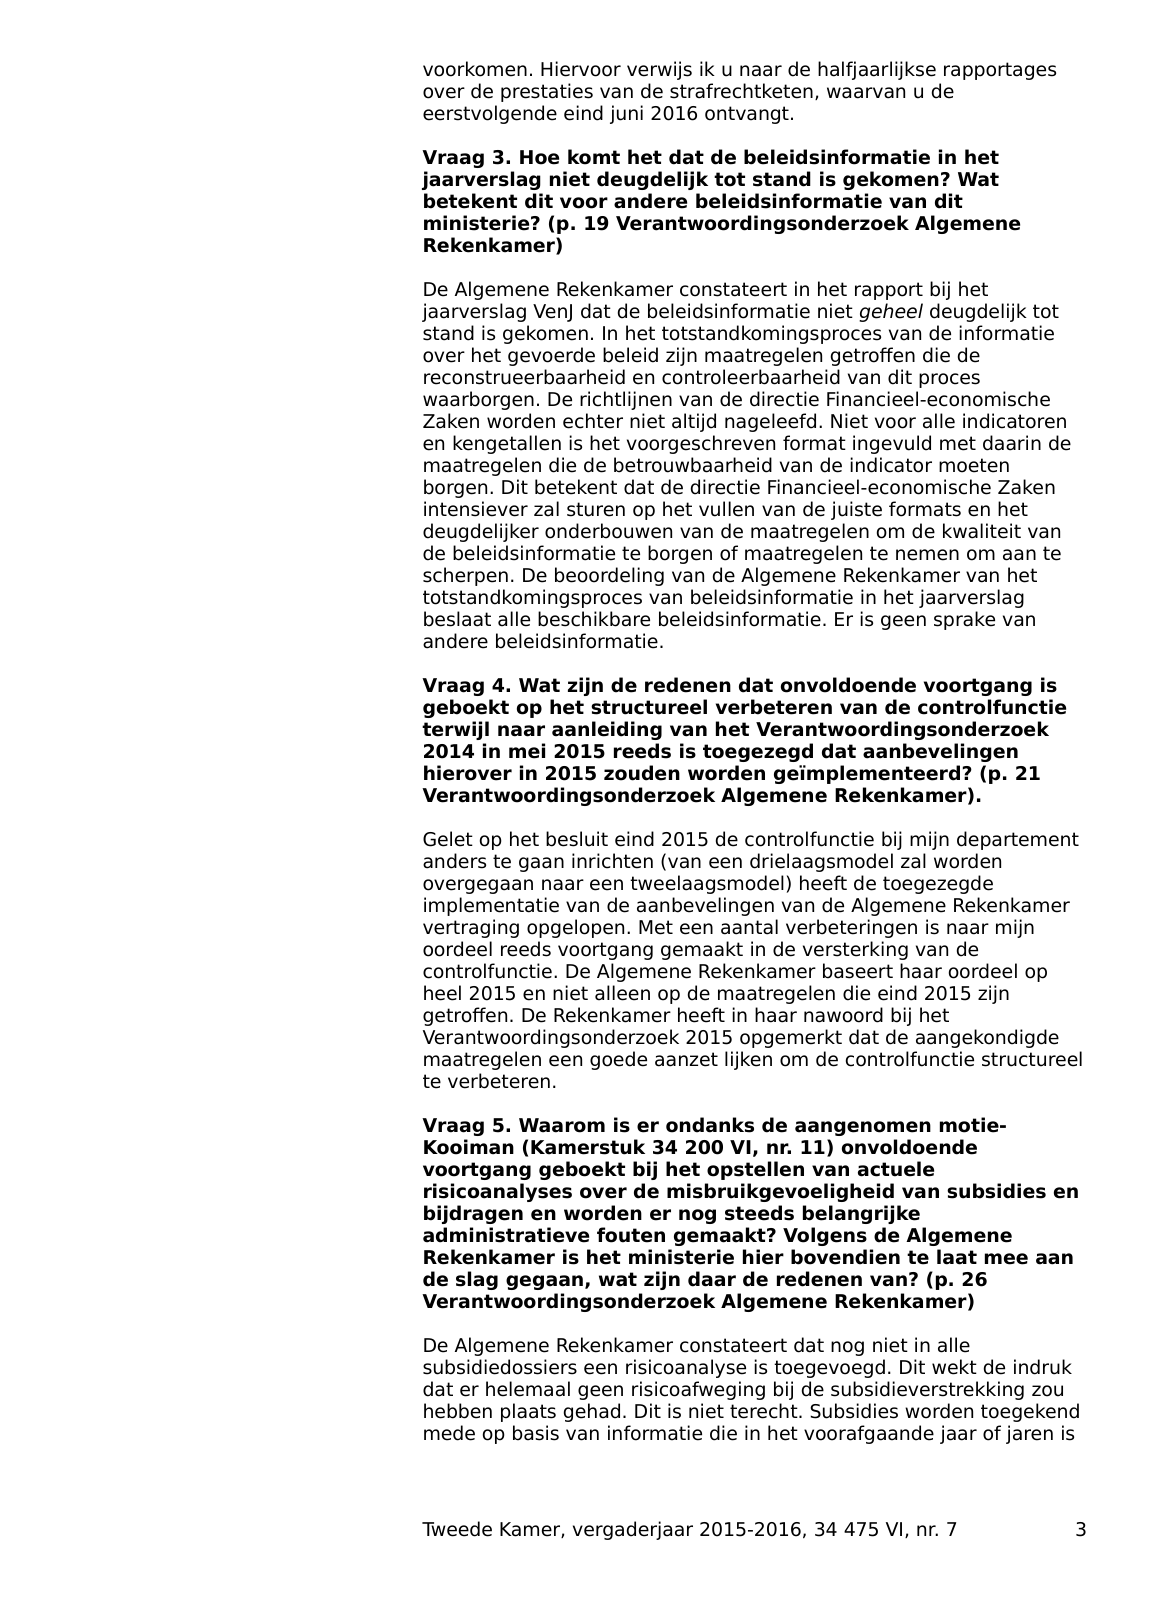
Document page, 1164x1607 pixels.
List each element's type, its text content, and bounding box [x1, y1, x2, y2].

text Vraag 5. Waarom is er ondanks de aangenomen motie-Kooiman (Kamerstuk 34 200 VI, nr. 11) onvoldoende voortgang geboekt bij het opstellen van actuele risicoanalyses over de misbruikgevoeligheid van subsidies en bijdragen en worden er nog steeds belangrijke administratieve fouten gemaakt? Volgens de Algemene Rekenkamer is het ministerie hier bovendien te laat mee aan de slag gegaan, wat zijn daar de redenen van? (p. 26 Verantwoordingsonderzoek Algemene Rekenkamer) [422, 1115, 1087, 1313]
text De Algemene Rekenkamer constateert dat nog niet in alle subsidiedossiers een risicoanalyse is toegevoegd. Dit wekt de indruk dat er helemaal geen risicoafweging bij de subsidieverstrekking zou hebben plaats gehad. Dit is niet terecht. Subsidies worden toegekend mede op basis van informatie die in het voorafgaande jaar of jaren is [422, 1335, 1087, 1445]
text Gelet op het besluit eind 2015 de controlfunctie bij mijn departement anders te gaan inrichten (van een drielaagsmodel zal worden overgegaan naar een tweelaagsmodel) heeft de toegezegde implementatie van de aanbevelingen van de Algemene Rekenkamer vertraging opgelopen. Met een aantal verbeteringen is naar mijn oordeel reeds voortgang gemaakt in de versterking van de controlfunctie. De Algemene Rekenkamer baseert haar oordeel op heel 2015 en niet alleen op de maatregelen die eind 2015 zijn getroffen. De Rekenkamer heeft in haar nawoord bij het Verantwoordingsonderzoek 2015 opgemerkt dat de aangekondigde maatregelen een goede aanzet lijken om de controlfunctie structureel te verbeteren. [422, 829, 1087, 1093]
text De Algemene Rekenkamer constateert in het rapport bij het jaarverslag VenJ dat de beleidsinformatie niet geheel deugdelijk tot stand is gekomen. In het totstandkomingsproces van de informatie over het gevoerde beleid zijn maatregelen getroffen die de reconstrueerbaarheid en controleerbaarheid van dit proces waarborgen. De richtlijnen van de directie Financieel-economische Zaken worden echter niet altijd nageleefd. Niet voor alle indicatoren en kengetallen is het voorgeschreven format ingevuld met daarin de maatregelen die de betrouwbaarheid van de indicator moeten borgen. Dit betekent dat de directie Financieel-economische Zaken intensiever zal sturen op het vullen van de juiste formats en het deugdelijker onderbouwen van de maatregelen om de kwaliteit van de beleidsinformatie te borgen of maatregelen te nemen om aan te scherpen. De beoordeling van de Algemene Rekenkamer van het totstandkomingsproces van beleidsinformatie in het jaarverslag beslaat alle beschikbare beleidsinformatie. Er is geen sprake van andere beleidsinformatie. [422, 279, 1087, 653]
text Vraag 4. Wat zijn de redenen dat onvoldoende voortgang is geboekt op het structureel verbeteren van de controlfunctie terwijl naar aanleiding van het Verantwoordingsonderzoek 2014 in mei 2015 reeds is toegezegd dat aanbevelingen hierover in 2015 zouden worden geïmplementeerd? (p. 21 Verantwoordingsonderzoek Algemene Rekenkamer). [422, 675, 1087, 807]
text voorkomen. Hiervoor verwijs ik u naar de halfjaarlijkse rapportages over de prestaties van de strafrechtketen, waarvan u de eerstvolgende eind juni 2016 ontvangt. [422, 59, 1087, 125]
text Vraag 3. Hoe komt het dat de beleidsinformatie in het jaarverslag niet deugdelijk tot stand is gekomen? Wat betekent dit voor andere beleidsinformatie van dit ministerie? (p. 19 Verantwoordingsonderzoek Algemene Rekenkamer) [422, 147, 1087, 257]
